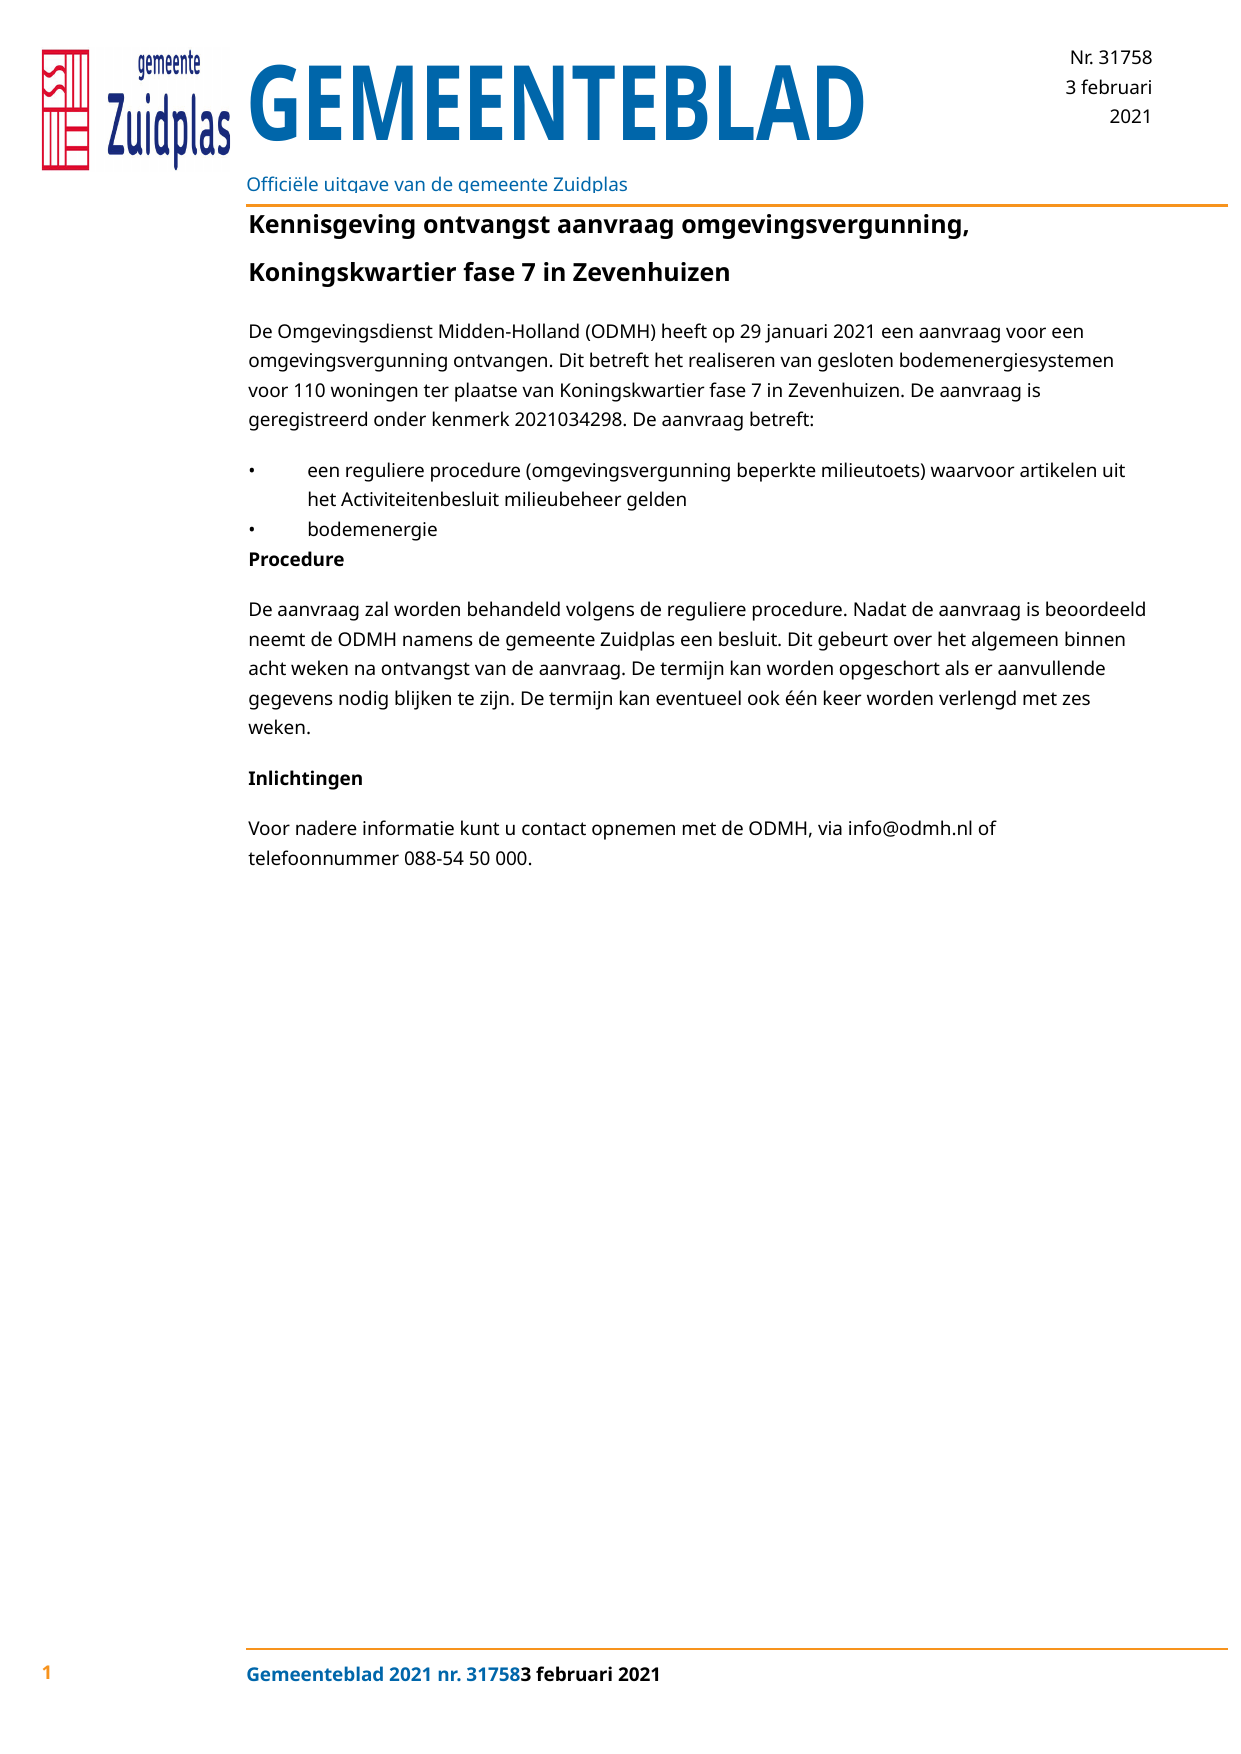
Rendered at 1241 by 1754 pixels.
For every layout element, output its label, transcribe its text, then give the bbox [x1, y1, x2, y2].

text Kennisgeving ontvangst aanvraag omgevingsvergunning, Koningskwartier fase 7 in Zevenhuizen [248, 207, 1152, 288]
text De aanvraag zal worden behandeld volgens de reguliere procedure. Nadat de aanvraag is beoordeeld neemt de ODMH namens de gemeente Zuidplas een besluit. Dit gebeurt over het algemeen binnen acht weken na ontvangst van de aanvraag. De termijn kan worden opgeschort als er aanvullende gegevens nodig blijken te zijn. De termijn kan eventueel ook één keer worden verlengd met zes weken. [248, 596, 1152, 740]
text Voor nadere informatie kunt u contact opnemen met de ODMH, via info@odmh.nl of telefoonnummer 088-54 50 000. [248, 815, 1152, 871]
text Inlichtingen [248, 765, 1152, 791]
text De Omgevingsdienst Midden-Holland (ODMH) heeft op 29 januari 2021 een aanvraag voor een omgevingsvergunning ontvangen. Dit betreft het realiseren van gesloten bodemenergiesystemen voor 110 woningen ter plaatse van Koningskwartier fase 7 in Zevenhuizen. De aanvraag is geregistreerd onder kenmerk 2021034298. De aanvraag betreft: [248, 318, 1152, 432]
list bodemenergie [248, 516, 1152, 542]
list een reguliere procedure (omgevingsvergunning beperkte milieutoets) waarvoor artikelen uit het Activiteitenbesluit milieubeheer gelden [248, 457, 1152, 512]
picture [41, 47, 231, 172]
text Procedure [248, 546, 1152, 572]
